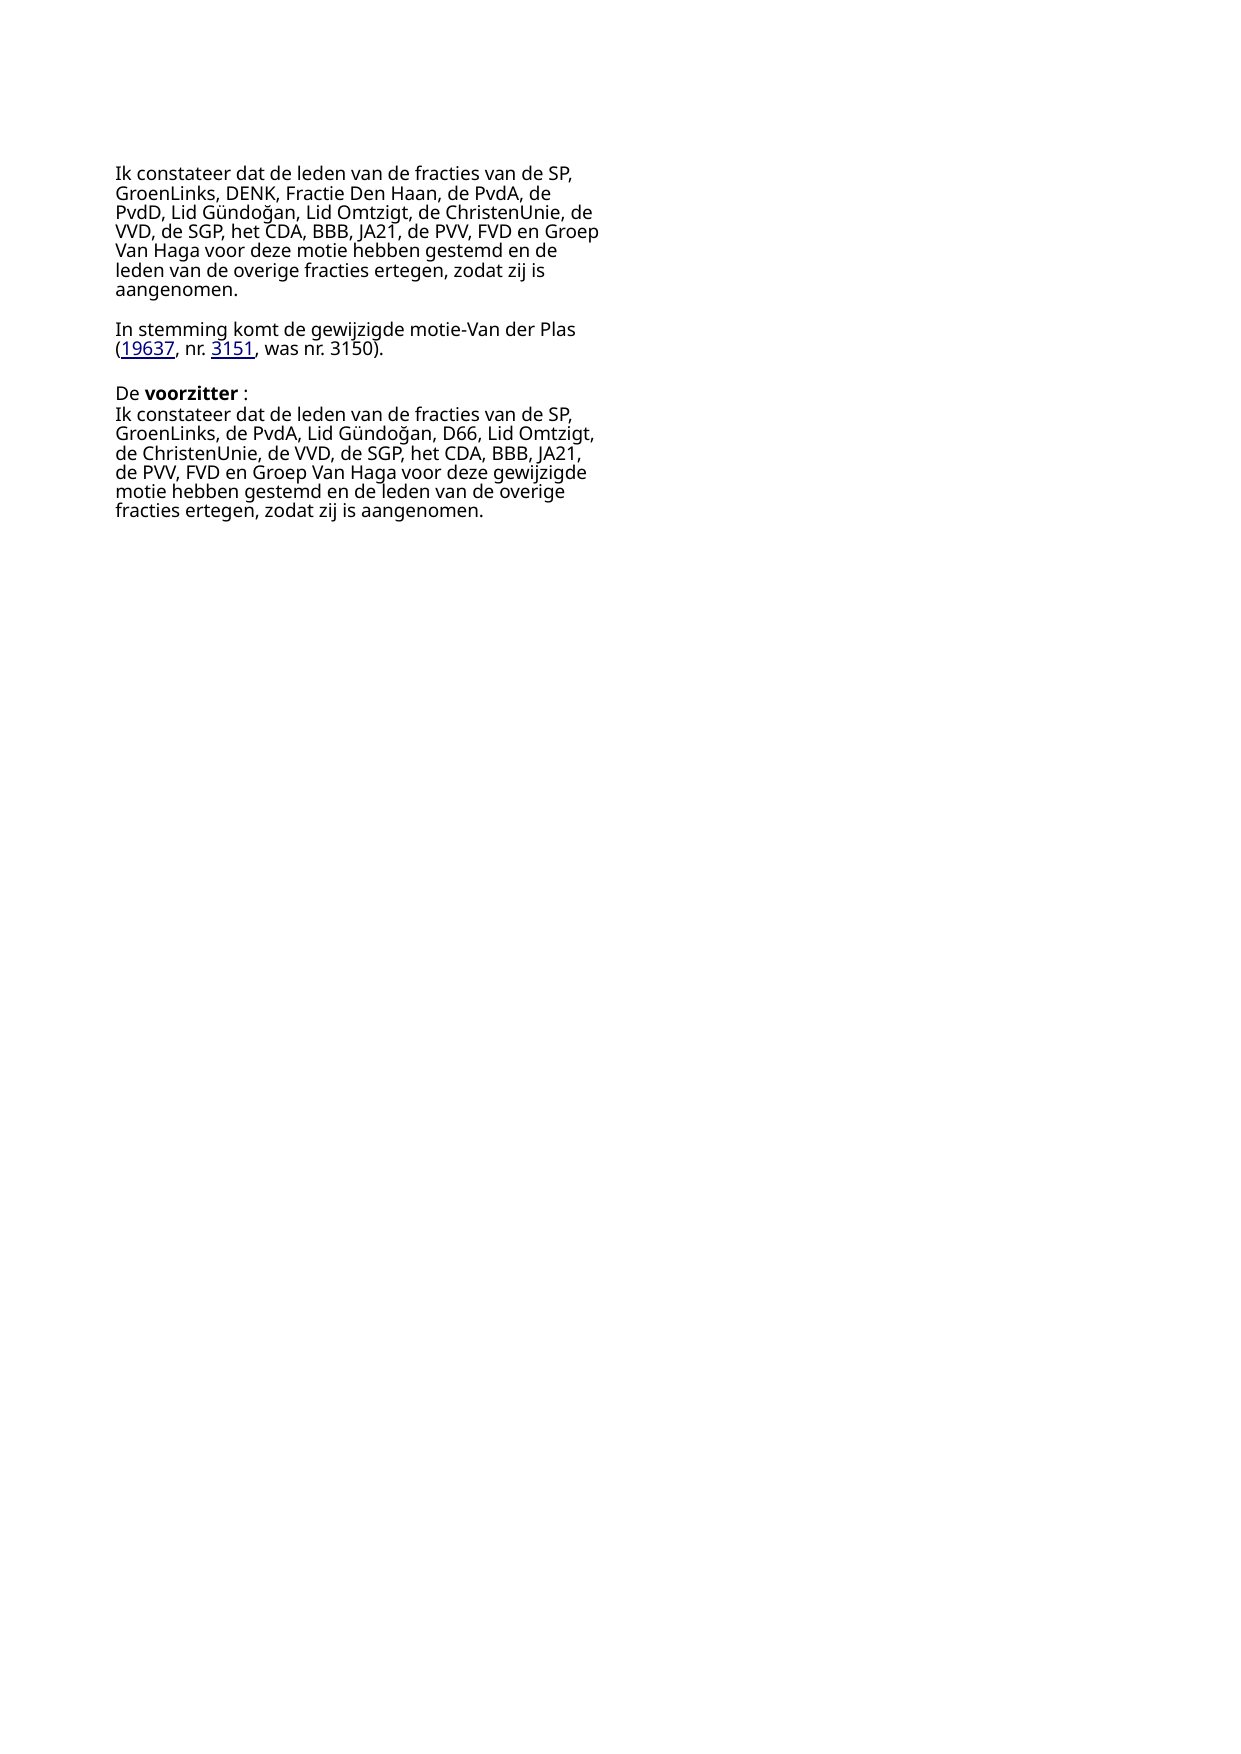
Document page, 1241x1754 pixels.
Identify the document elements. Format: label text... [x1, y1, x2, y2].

text Ik constateer dat de leden van de fracties van de SP, GroenLinks, de PvdA, Lid Gündoğan, D66, Lid Omtzigt, de ChristenUnie, de VVD, de SGP, het CDA, BBB, JA21, de PVV, FVD en Groep Van Haga voor deze gewijzigde motie hebben gestemd en de leden van de overige fracties ertegen, zodat zij is aangenomen. [115, 406, 605, 522]
text In stemming komt de gewijzigde motie-Van der Plas (19637, nr. 3151, was nr. 3150). [115, 321, 605, 359]
text Ik constateer dat de leden van de fracties van de SP, GroenLinks, DENK, Fractie Den Haan, de PvdA, de PvdD, Lid Gündoğan, Lid Omtzigt, de ChristenUnie, de VVD, de SGP, het CDA, BBB, JA21, de PVV, FVD en Groep Van Haga voor deze motie hebben gestemd en de leden van de overige fracties ertegen, zodat zij is aangenomen. [115, 165, 605, 300]
text De voorzitter : [115, 380, 605, 406]
